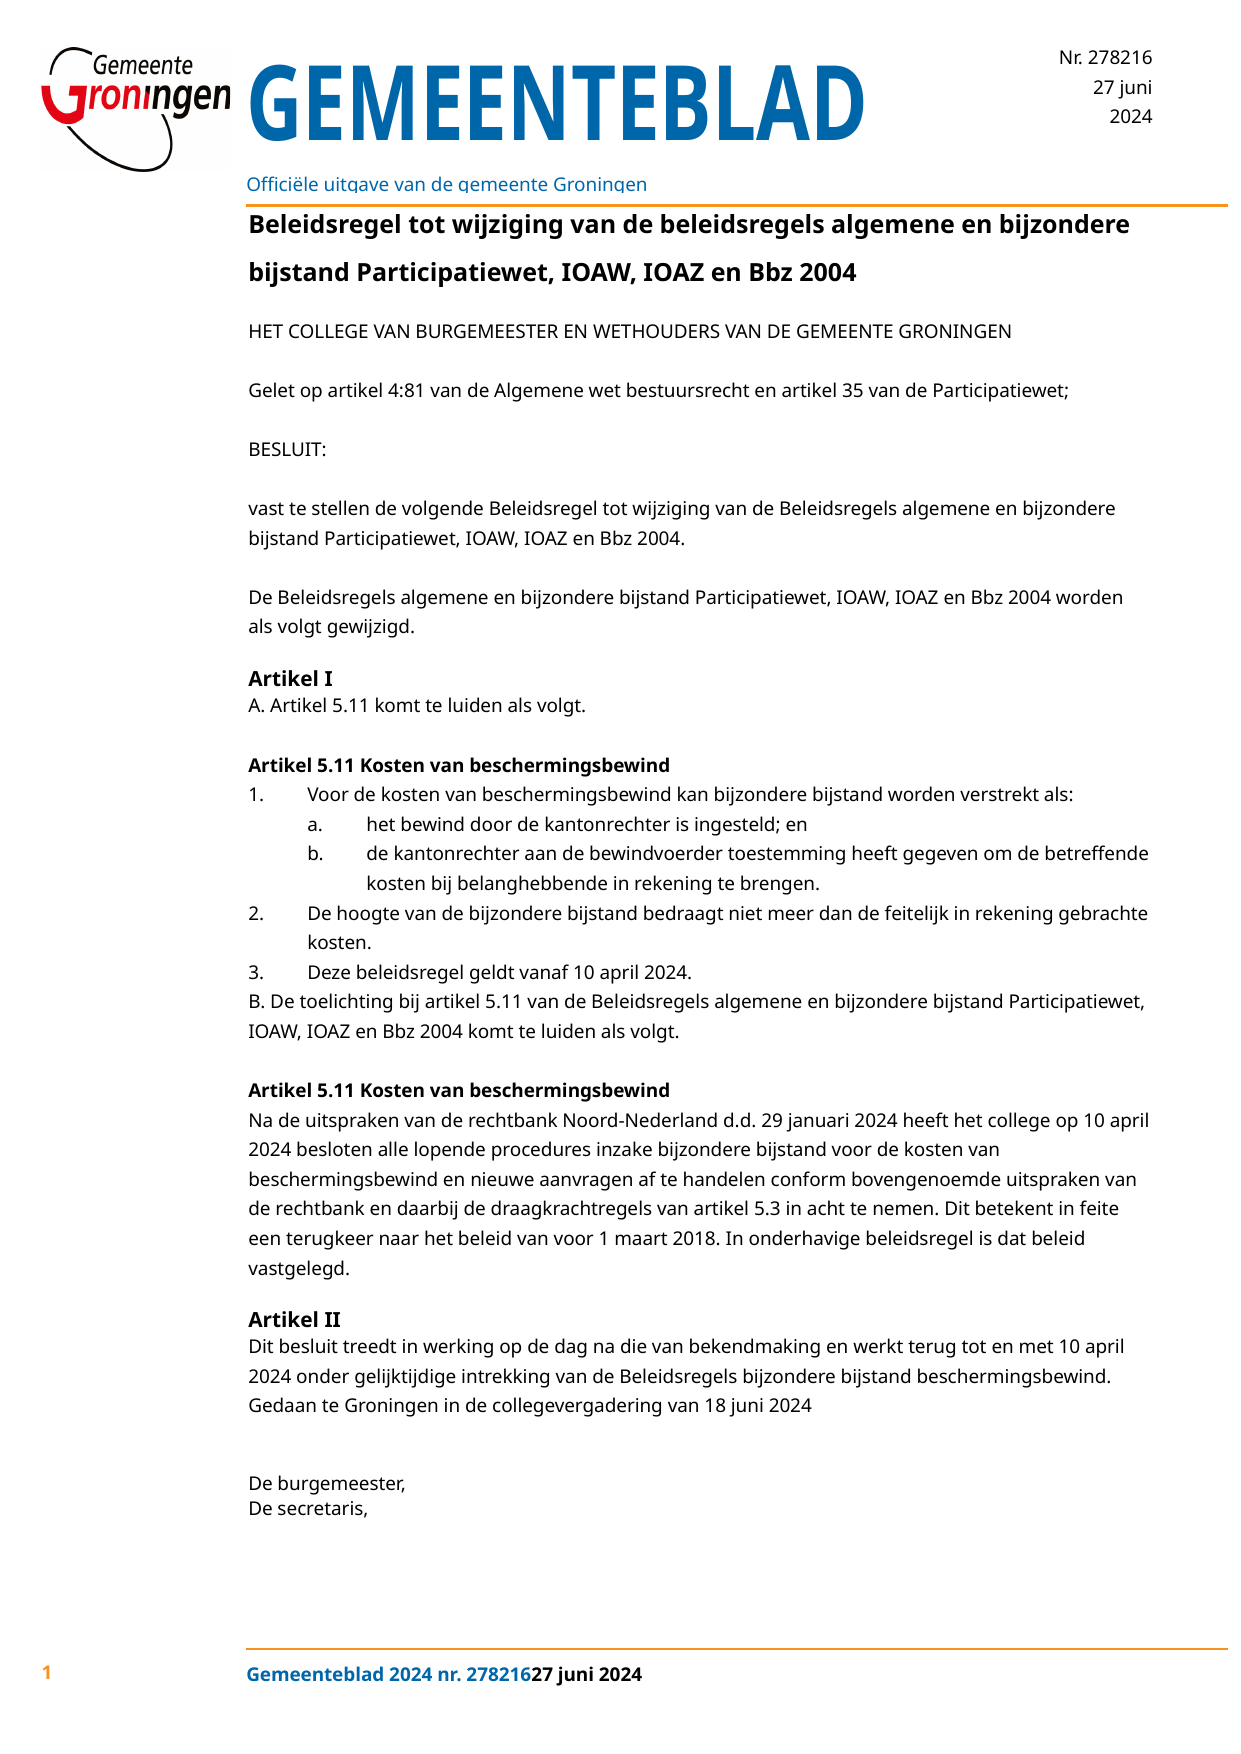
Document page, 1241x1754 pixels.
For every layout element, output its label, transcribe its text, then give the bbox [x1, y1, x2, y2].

text vast te stellen de volgende Beleidsregel tot wijziging van de Beleidsregels algemene en bijzondere bijstand Participatiewet, IOAW, IOAZ en Bbz 2004. [248, 495, 1152, 551]
text Gedaan te Groningen in de collegevergadering van 18 juni 2024 [248, 1393, 1152, 1418]
text Beleidsregel tot wijziging van de beleidsregels algemene en bijzondere bijstand Participatiewet, IOAW, IOAZ en Bbz 2004 [248, 207, 1152, 288]
text De Beleidsregels algemene en bijzondere bijstand Participatiewet, IOAW, IOAZ en Bbz 2004 worden als volgt gewijzigd. [248, 584, 1152, 639]
text Gelet op artikel 4:81 van de Algemene wet bestuursrecht en artikel 35 van de Participatiewet; [248, 377, 1152, 403]
text Artikel 5.11 Kosten van beschermingsbewind [248, 752, 1152, 777]
text Artikel 5.11 Kosten van beschermingsbewind [248, 1077, 1152, 1103]
picture [41, 47, 231, 172]
list Deze beleidsregel geldt vanaf 10 april 2024. [248, 959, 1152, 984]
text De secretaris, [248, 1496, 1152, 1521]
text Artikel II [248, 1305, 1152, 1333]
list De hoogte van de bijzondere bijstand bedraagt niet meer dan de feitelijk in rekening gebrachte kosten. [248, 900, 1152, 955]
text A. Artikel 5.11 komt te luiden als volgt. [248, 693, 1152, 718]
text B. De toelichting bij artikel 5.11 van de Beleidsregels algemene en bijzondere bijstand Participatiewet, IOAW, IOAZ en Bbz 2004 komt te luiden als volgt. [248, 988, 1152, 1044]
list het bewind door de kantonrechter is ingesteld; en [307, 811, 1152, 837]
text HET COLLEGE VAN BURGEMEESTER EN WETHOUDERS VAN DE GEMEENTE GRONINGEN [248, 318, 1152, 344]
list Voor de kosten van beschermingsbewind kan bijzondere bijstand worden verstrekt als: [248, 781, 1152, 807]
text Artikel I [248, 664, 1152, 693]
list de kantonrechter aan de bewindvoerder toestemming heeft gegeven om de betreffende kosten bij belanghebbende in rekening te brengen. [307, 841, 1152, 896]
text Dit besluit treedt in werking op de dag na die van bekendmaking en werkt terug tot en met 10 april 2024 onder gelijktijdige intrekking van de Beleidsregels bijzondere bijstand beschermingsbewind. [248, 1333, 1152, 1389]
text BESLUIT: [248, 436, 1152, 462]
text De burgemeester, [248, 1470, 1152, 1496]
text Na de uitspraken van de rechtbank Noord-Nederland d.d. 29 januari 2024 heeft het college op 10 april 2024 besloten alle lopende procedures inzake bijzondere bijstand voor de kosten van beschermingsbewind en nieuwe aanvragen af te handelen conform bovengenoemde uitspraken van de rechtbank en daarbij de draagkrachtregels van artikel 5.3 in acht te nemen. Dit betekent in feite een terugkeer naar het beleid van voor 1 maart 2018. In onderhavige beleidsregel is dat beleid vastgelegd. [248, 1107, 1152, 1280]
